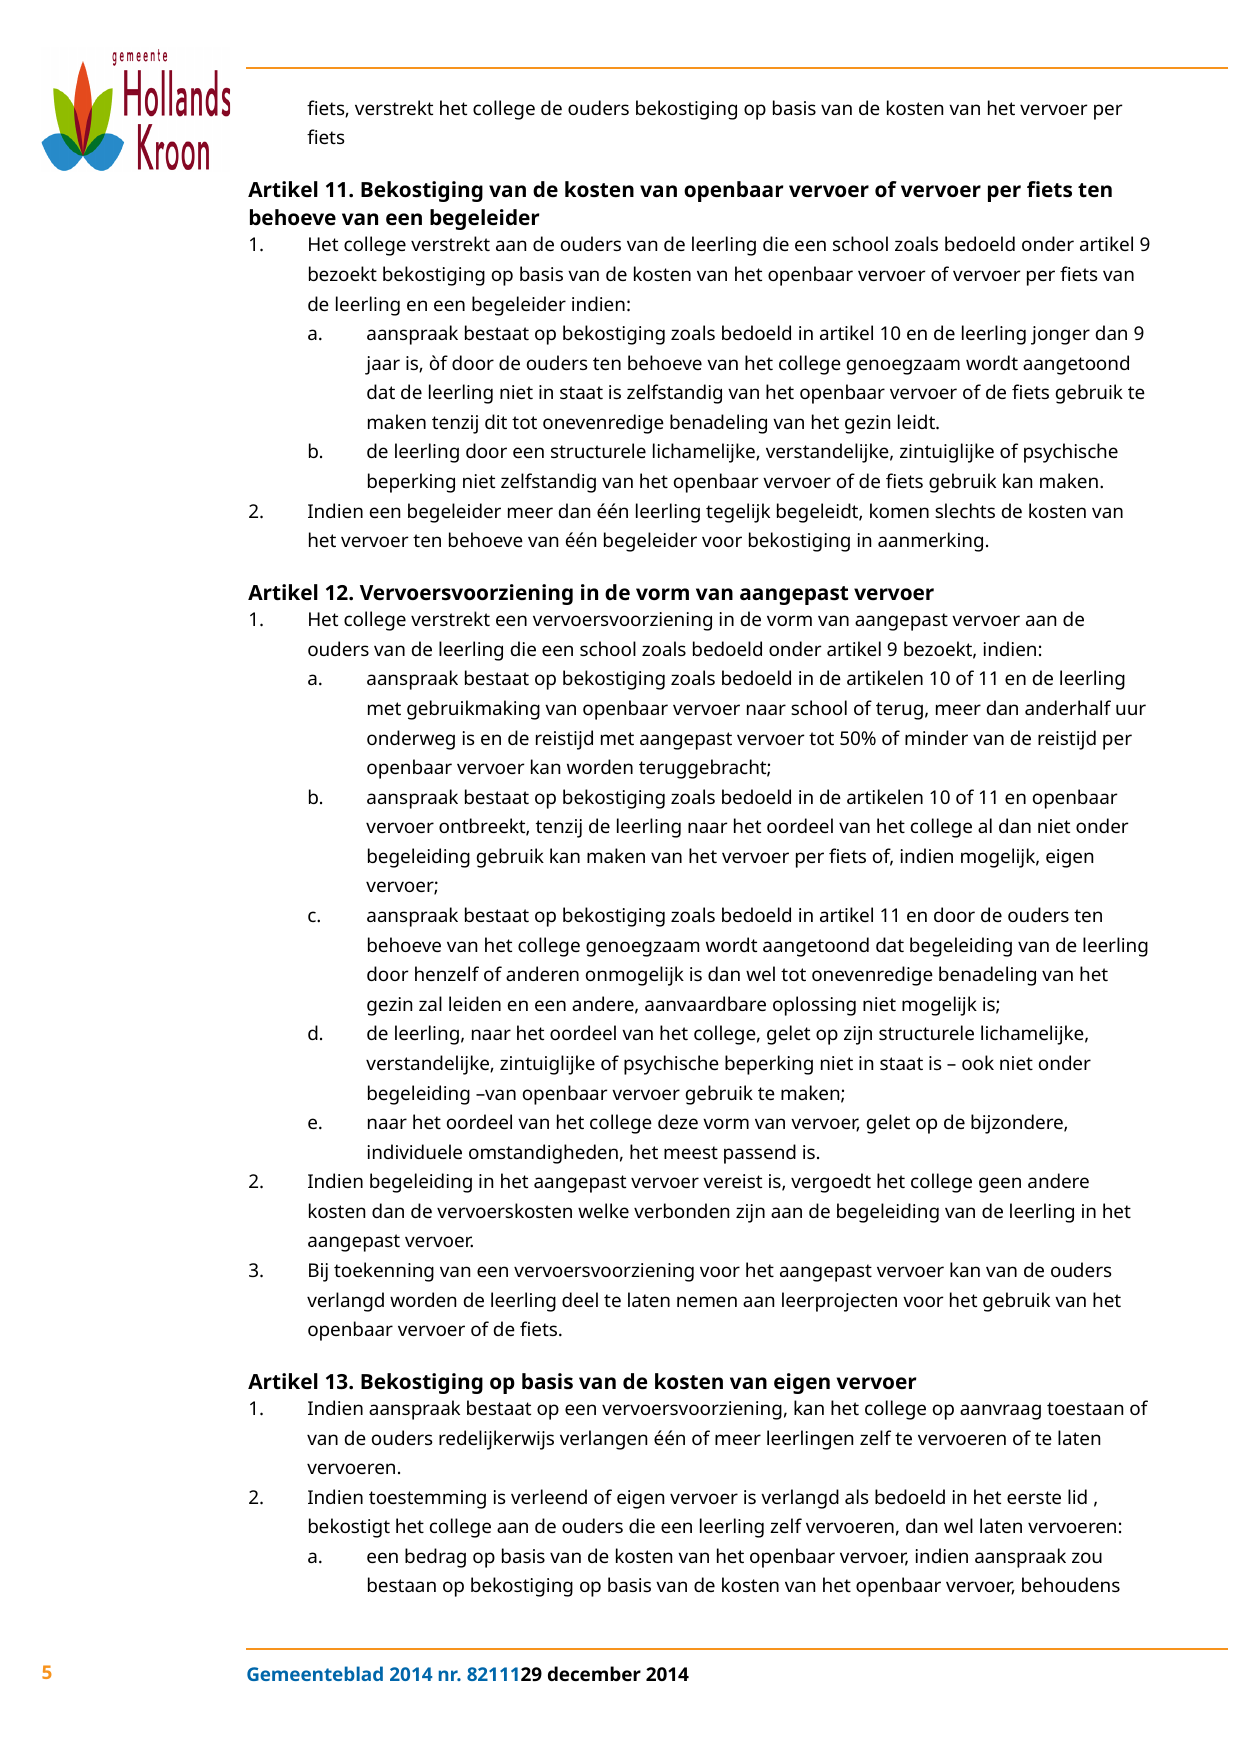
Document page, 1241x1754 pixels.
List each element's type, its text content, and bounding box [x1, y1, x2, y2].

text Artikel 11. Bekostiging van de kosten van openbaar vervoer of vervoer per fiets ten behoeve van een begeleider [248, 175, 1152, 232]
list de leerling door een structurele lichamelijke, verstandelijke, zintuiglijke of psychische beperking niet zelfstandig van het openbaar vervoer of de fiets gebruik kan maken. [307, 439, 1152, 494]
list naar het oordeel van het college deze vorm van vervoer, gelet op de bijzondere, individuele omstandigheden, het meest passend is. [307, 1109, 1152, 1164]
text Artikel 12. Vervoersvoorziening in de vorm van aangepast vervoer [248, 578, 1152, 606]
list Het college verstrekt aan de ouders van de leerling die een school zoals bedoeld onder artikel 9 bezoekt bekostiging op basis van de kosten van het openbaar vervoer of vervoer per fiets van de leerling en een begeleider indien: [248, 232, 1152, 317]
list de leerling, naar het oordeel van het college, gelet op zijn structurele lichamelijke, verstandelijke, zintuiglijke of psychische beperking niet in staat is – ook niet onder begeleiding –van openbaar vervoer gebruik te maken; [307, 1021, 1152, 1105]
list fiets, verstrekt het college de ouders bekostiging op basis van de kosten van het vervoer per fiets [248, 95, 1152, 150]
list aanspraak bestaat op bekostiging zoals bedoeld in artikel 10 en de leerling jonger dan 9 jaar is, òf door de ouders ten behoeve van het college genoegzaam wordt aangetoond dat de leerling niet in staat is zelfstandig van het openbaar vervoer of de fiets gebruik te maken tenzij dit tot onevenredige benadeling van het gezin leidt. [307, 320, 1152, 435]
list aanspraak bestaat op bekostiging zoals bedoeld in artikel 11 en door de ouders ten behoeve van het college genoegzaam wordt aangetoond dat begeleiding van de leerling door henzelf of anderen onmogelijk is dan wel tot onevenredige benadeling van het gezin zal leiden en een andere, aanvaardbare oplossing niet mogelijk is; [307, 902, 1152, 1017]
list een bedrag op basis van de kosten van het openbaar vervoer, indien aanspraak zou bestaan op bekostiging op basis van de kosten van het openbaar vervoer, behoudens [307, 1543, 1152, 1598]
list Indien aanspraak bestaat op een vervoersvoorziening, kan het college op aanvraag toestaan of van de ouders redelijkerwijs verlangen één of meer leerlingen zelf te vervoeren of te laten vervoeren. [248, 1395, 1152, 1480]
list aanspraak bestaat op bekostiging zoals bedoeld in de artikelen 10 of 11 en de leerling met gebruikmaking van openbaar vervoer naar school of terug, meer dan anderhalf uur onderweg is en de reistijd met aangepast vervoer tot 50% of minder van de reistijd per openbaar vervoer kan worden teruggebracht; [307, 666, 1152, 780]
list Indien een begeleider meer dan één leerling tegelijk begeleidt, komen slechts de kosten van het vervoer ten behoeve van één begeleider voor bekostiging in aanmerking. [248, 498, 1152, 553]
list Het college verstrekt een vervoersvoorziening in de vorm van aangepast vervoer aan de ouders van de leerling die een school zoals bedoeld onder artikel 9 bezoekt, indien: [248, 606, 1152, 662]
text Artikel 13. Bekostiging op basis van de kosten van eigen vervoer [248, 1367, 1152, 1395]
list Indien toestemming is verleend of eigen vervoer is verlangd als bedoeld in het eerste lid , bekostigt het college aan de ouders die een leerling zelf vervoeren, dan wel laten vervoeren: [248, 1484, 1152, 1539]
picture [41, 47, 231, 172]
list aanspraak bestaat op bekostiging zoals bedoeld in de artikelen 10 of 11 en openbaar vervoer ontbreekt, tenzij de leerling naar het oordeel van het college al dan niet onder begeleiding gebruik kan maken van het vervoer per fiets of, indien mogelijk, eigen vervoer; [307, 784, 1152, 898]
list Bij toekenning van een vervoersvoorziening voor het aangepast vervoer kan van de ouders verlangd worden de leerling deel te laten nemen aan leerprojecten voor het gebruik van het openbaar vervoer of de fiets. [248, 1257, 1152, 1342]
list Indien begeleiding in het aangepast vervoer vereist is, vergoedt het college geen andere kosten dan de vervoerskosten welke verbonden zijn aan de begeleiding van de leerling in het aangepast vervoer. [248, 1168, 1152, 1253]
